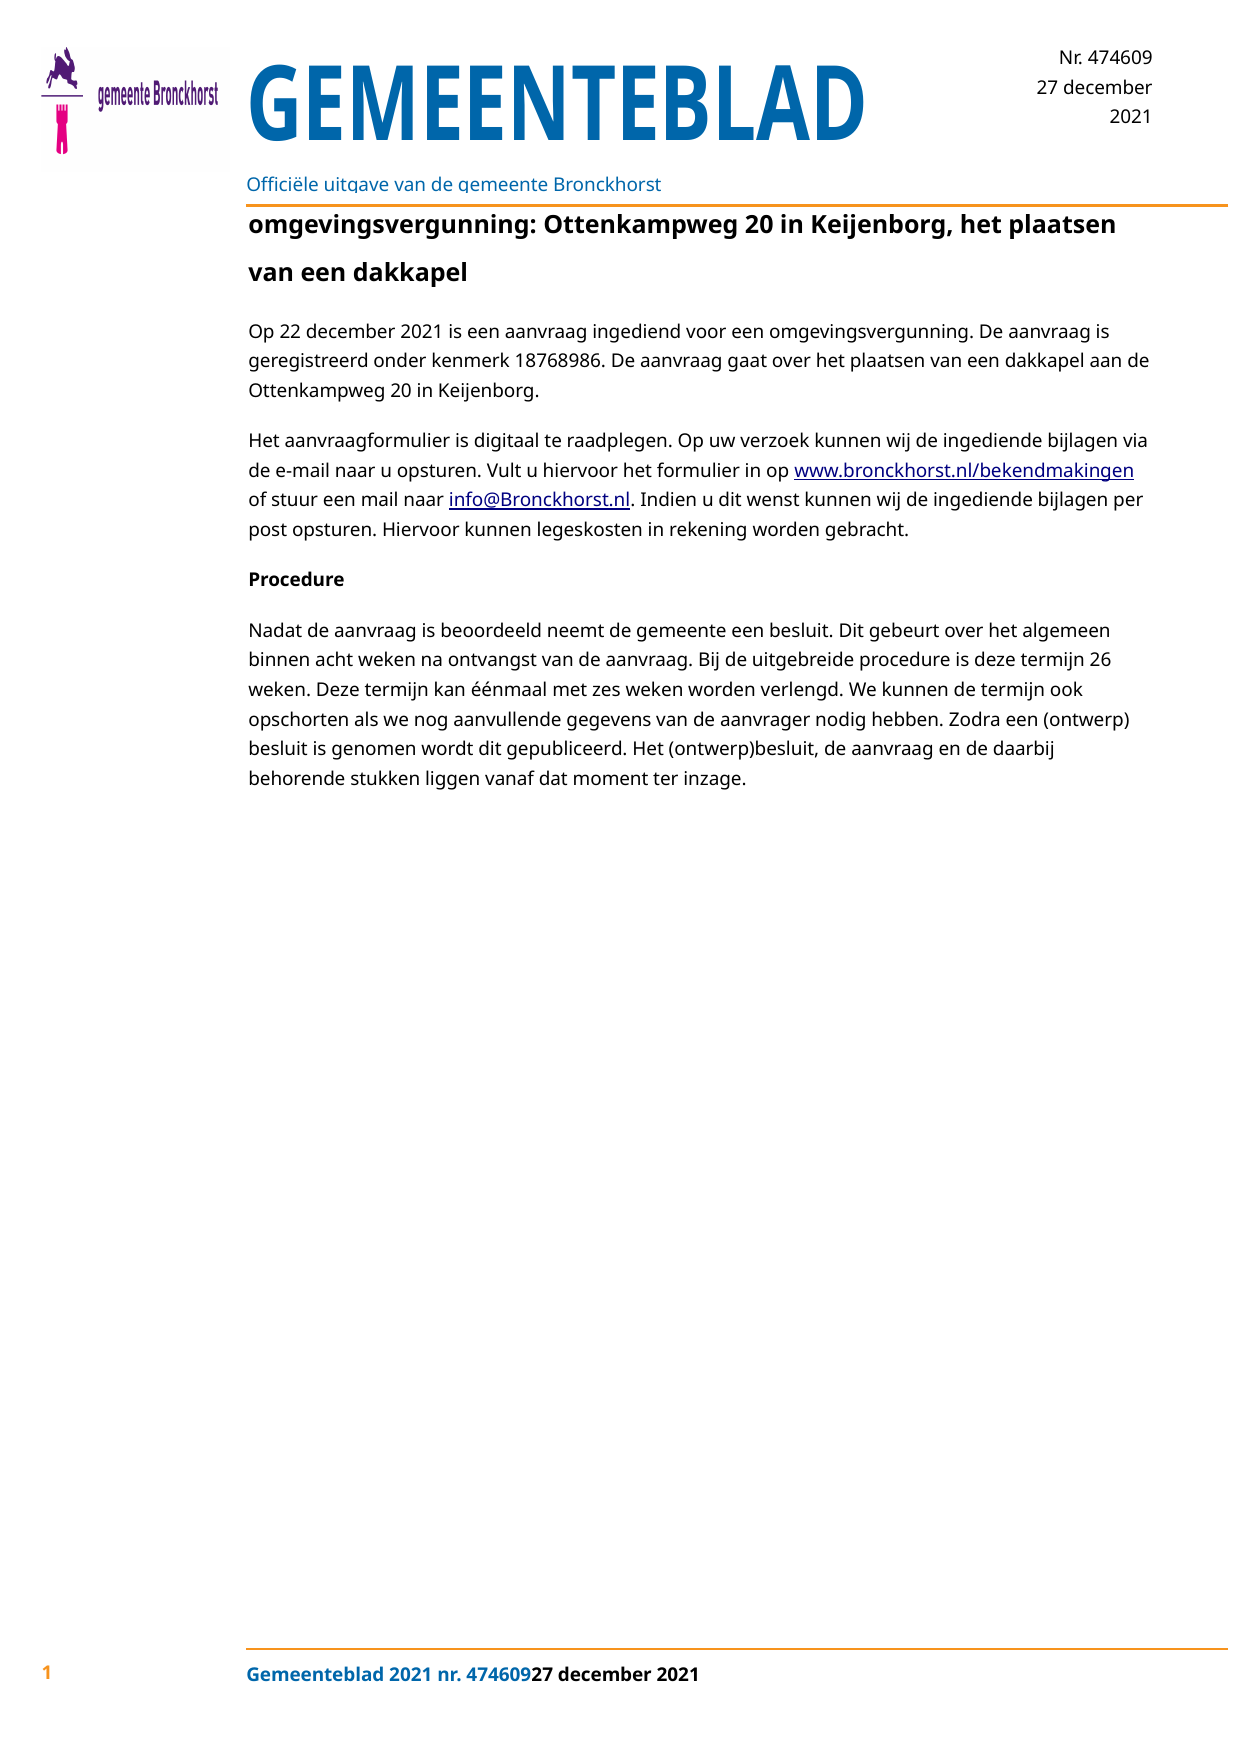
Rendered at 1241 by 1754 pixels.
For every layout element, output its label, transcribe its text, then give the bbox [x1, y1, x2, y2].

text Procedure [248, 567, 1152, 592]
picture [41, 47, 231, 172]
text Het aanvraagformulier is digitaal te raadplegen. Op uw verzoek kunnen wij de ingediende bijlagen via de e-mail naar u opsturen. Vult u hiervoor het formulier in op www.bronckhorst.nl/bekendmakingen of stuur een mail naar info@Bronckhorst.nl. Indien u dit wenst kunnen wij de ingediende bijlagen per post opsturen. Hiervoor kunnen legeskosten in rekening worden gebracht. [248, 427, 1152, 542]
text omgevingsvergunning: Ottenkampweg 20 in Keijenborg, het plaatsen van een dakkapel [248, 207, 1152, 288]
text Nadat de aanvraag is beoordeeld neemt de gemeente een besluit. Dit gebeurt over het algemeen binnen acht weken na ontvangst van de aanvraag. Bij de uitgebreide procedure is deze termijn 26 weken. Deze termijn kan éénmaal met zes weken worden verlengd. We kunnen de termijn ook opschorten als we nog aanvullende gegevens van de aanvrager nodig hebben. Zodra een (ontwerp) besluit is genomen wordt dit gepubliceerd. Het (ontwerp)besluit, de aanvraag en de daarbij behorende stukken liggen vanaf dat moment ter inzage. [248, 617, 1152, 791]
text Op 22 december 2021 is een aanvraag ingediend voor een omgevingsvergunning. De aanvraag is geregistreerd onder kenmerk 18768986. De aanvraag gaat over het plaatsen van een dakkapel aan de Ottenkampweg 20 in Keijenborg. [248, 318, 1152, 403]
